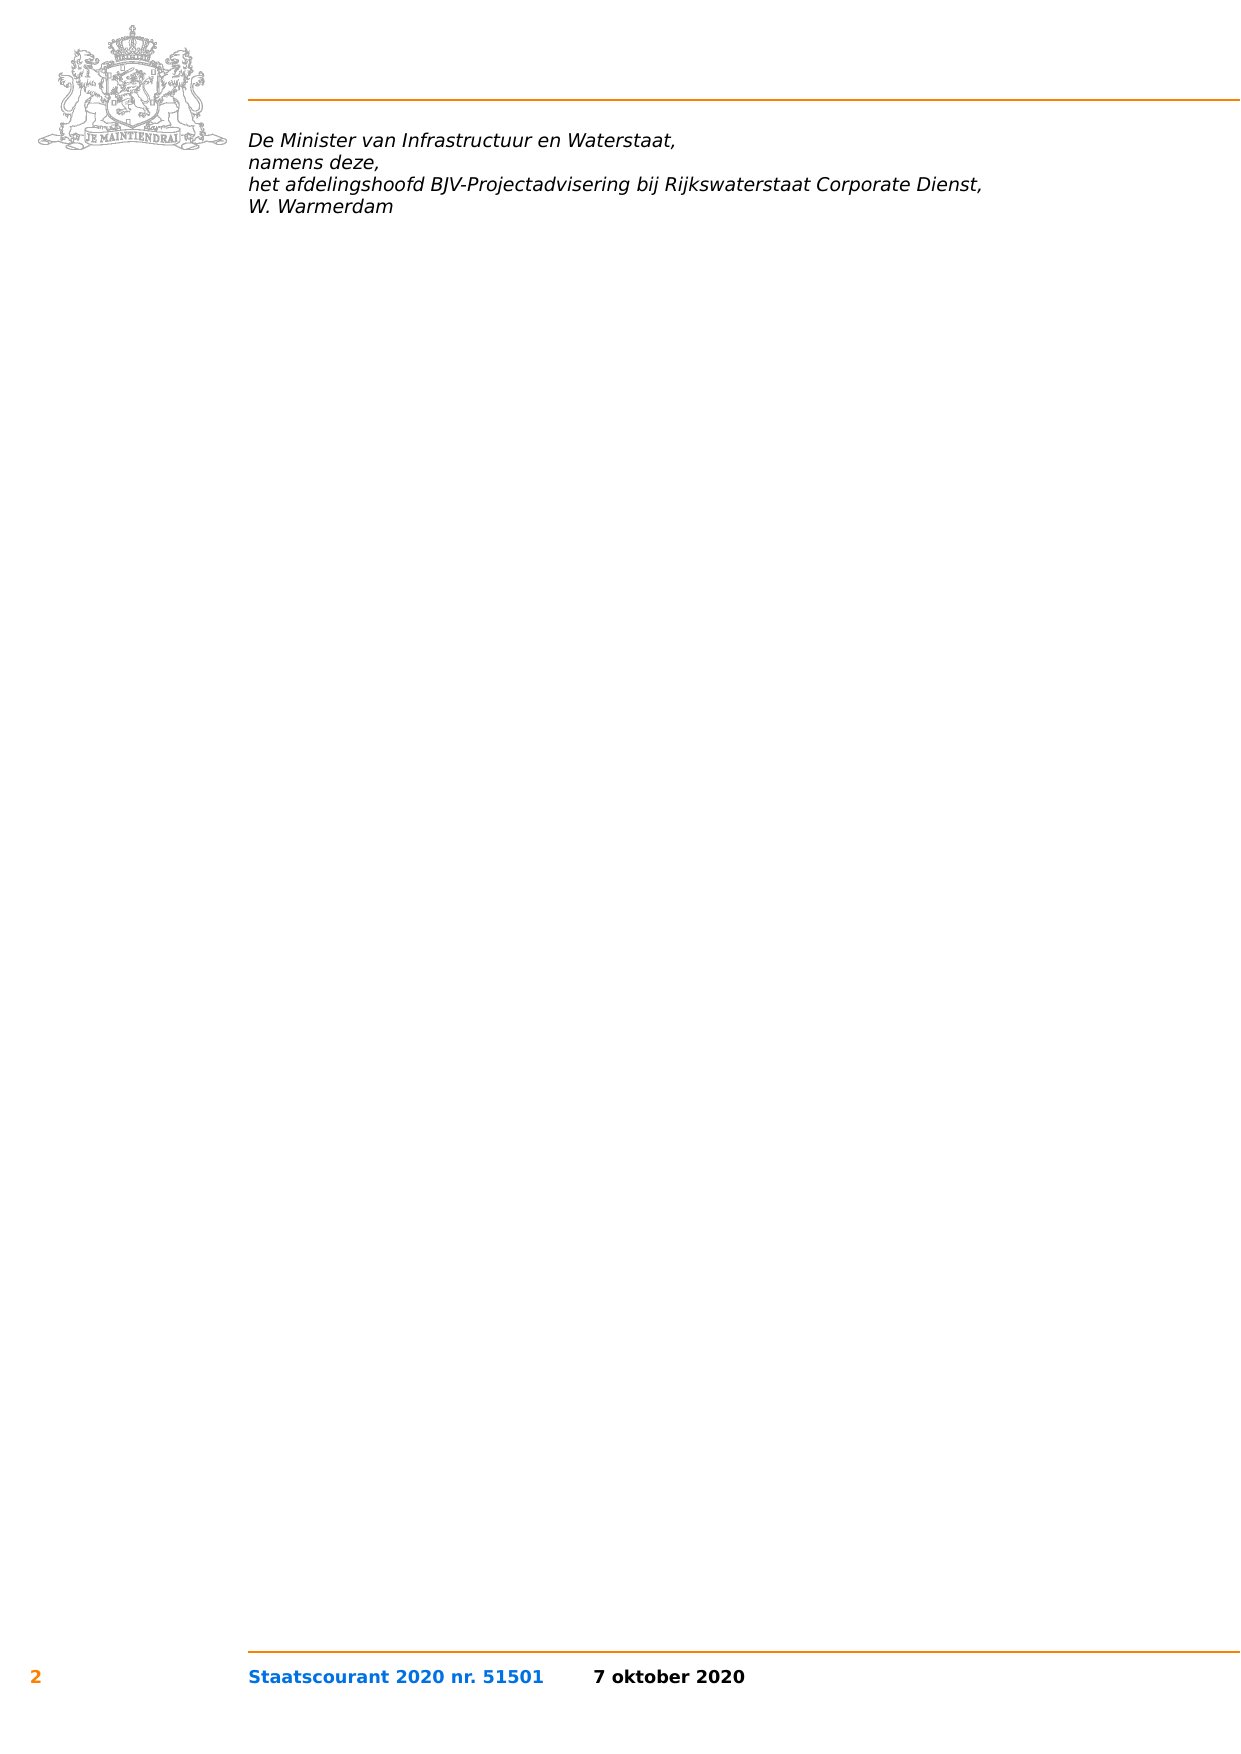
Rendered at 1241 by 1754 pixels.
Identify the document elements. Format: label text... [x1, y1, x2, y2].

text De Minister van Infrastructuur en Waterstaat, namens deze, het afdelingshoofd BJV-Projectadvisering bij Rijkswaterstaat Corporate Dienst, W. Warmerdam [248, 130, 1163, 218]
picture [38, 25, 227, 150]
